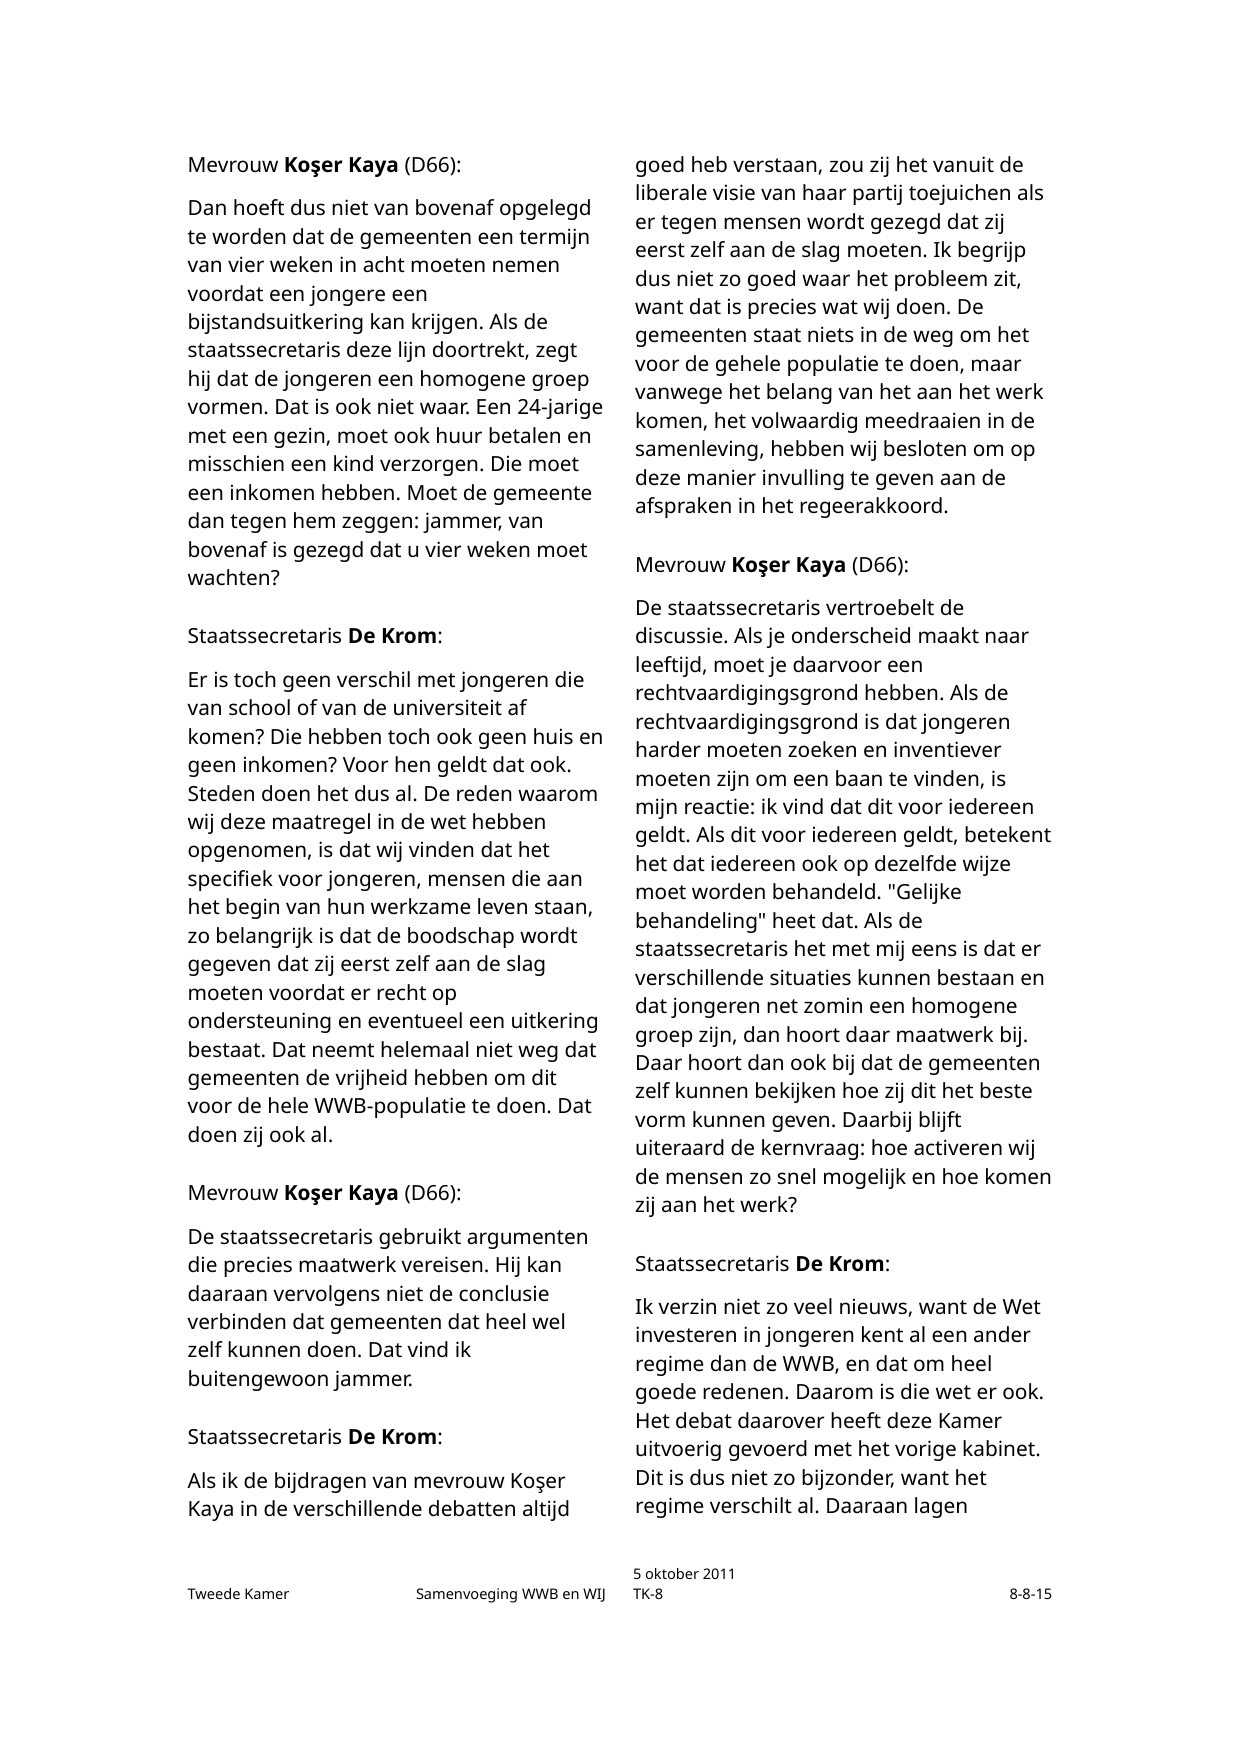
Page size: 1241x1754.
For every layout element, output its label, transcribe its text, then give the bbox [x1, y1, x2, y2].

text Mevrouw Koşer Kaya (D66): [187, 150, 605, 178]
text Als ik de bijdragen van mevrouw Koşer Kaya in de verschillende debatten altijd [187, 1466, 605, 1523]
text Mevrouw Koşer Kaya (D66): [635, 550, 1053, 578]
text Ik verzin niet zo veel nieuws, want de Wet investeren in jongeren kent al een ander regime dan de WWB, en dat om heel goede redenen. Daarom is die wet er ook. Het debat daarover heeft deze Kamer uitvoerig gevoerd met het vorige kabinet. Dit is dus niet zo bijzonder, want het regime verschilt al. Daaraan lagen [635, 1292, 1053, 1520]
text De staatssecretaris gebruikt argumenten die precies maatwerk vereisen. Hij kan daaraan vervolgens niet de conclusie verbinden dat gemeenten dat heel wel zelf kunnen doen. Dat vind ik buitengewoon jammer. [187, 1222, 605, 1392]
text De staatssecretaris vertroebelt de discussie. Als je onderscheid maakt naar leeftijd, moet je daarvoor een rechtvaardigingsgrond hebben. Als de rechtvaardigingsgrond is dat jongeren harder moeten zoeken en inventiever moeten zijn om een baan te vinden, is mijn reactie: ik vind dat dit voor iedereen geldt. Als dit voor iedereen geldt, betekent het dat iedereen ook op dezelfde wijze moet worden behandeld. "Gelijke behandeling" heet dat. Als de staatssecretaris het met mij eens is dat er verschillende situaties kunnen bestaan en dat jongeren net zomin een homogene groep zijn, dan hoort daar maatwerk bij. Daar hoort dan ook bij dat de gemeenten zelf kunnen bekijken hoe zij dit het beste vorm kunnen geven. Daarbij blijft uiteraard de kernvraag: hoe activeren wij de mensen zo snel mogelijk en hoe komen zij aan het werk? [635, 593, 1053, 1219]
text Mevrouw Koşer Kaya (D66): [187, 1178, 605, 1207]
text Staatssecretaris De Krom: [635, 1249, 1053, 1277]
text Dan hoeft dus niet van bovenaf opgelegd te worden dat de gemeenten een termijn van vier weken in acht moeten nemen voordat een jongere een bijstandsuitkering kan krijgen. Als de staatssecretaris deze lijn doortrekt, zegt hij dat de jongeren een homogene groep vormen. Dat is ook niet waar. Een 24-jarige met een gezin, moet ook huur betalen en misschien een kind verzorgen. Die moet een inkomen hebben. Moet de gemeente dan tegen hem zeggen: jammer, van bovenaf is gezegd dat u vier weken moet wachten? [187, 193, 605, 592]
text Staatssecretaris De Krom: [187, 1422, 605, 1451]
text goed heb verstaan, zou zij het vanuit de liberale visie van haar partij toejuichen als er tegen mensen wordt gezegd dat zij eerst zelf aan de slag moeten. Ik begrijp dus niet zo goed waar het probleem zit, want dat is precies wat wij doen. De gemeenten staat niets in de weg om het voor de gehele populatie te doen, maar vanwege het belang van het aan het werk komen, het volwaardig meedraaien in de samenleving, hebben wij besloten om op deze manier invulling te geven aan de afspraken in het regeerakkoord. [635, 150, 1053, 520]
text Staatssecretaris De Krom: [187, 622, 605, 650]
text Er is toch geen verschil met jongeren die van school of van de universiteit af komen? Die hebben toch ook geen huis en geen inkomen? Voor hen geldt dat ook. Steden doen het dus al. De reden waarom wij deze maatregel in de wet hebben opgenomen, is dat wij vinden dat het specifiek voor jongeren, mensen die aan het begin van hun werkzame leven staan, zo belangrijk is dat de boodschap wordt gegeven dat zij eerst zelf aan de slag moeten voordat er recht op ondersteuning en eventueel een uitkering bestaat. Dat neemt helemaal niet weg dat gemeenten de vrijheid hebben om dit voor de hele WWB-populatie te doen. Dat doen zij ook al. [187, 665, 605, 1148]
